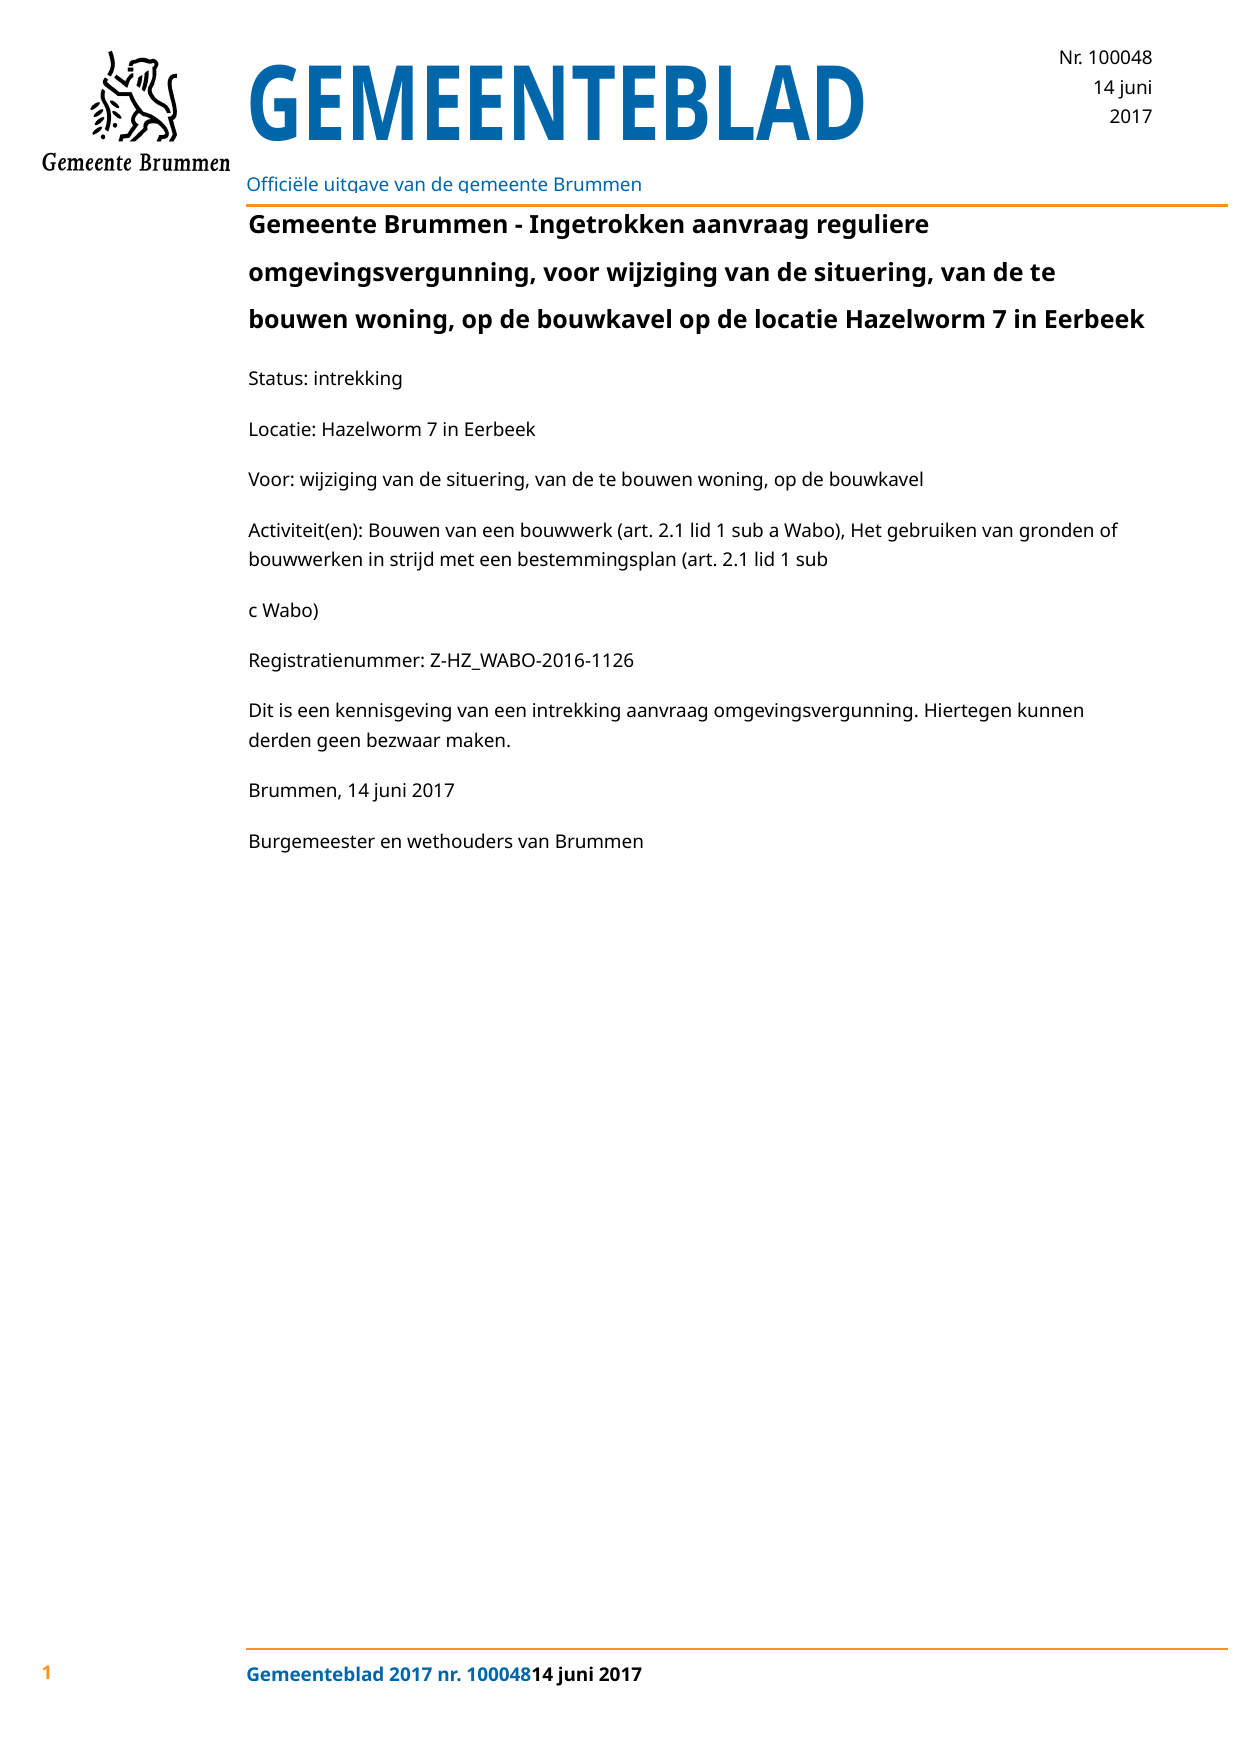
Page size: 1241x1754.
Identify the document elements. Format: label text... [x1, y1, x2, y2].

text Dit is een kennisgeving van een intrekking aanvraag omgevingsvergunning. Hiertegen kunnen derden geen bezwaar maken. [248, 698, 1152, 753]
text c Wabo) [248, 597, 1152, 622]
picture [41, 47, 231, 172]
text Gemeente Brummen - Ingetrokken aanvraag reguliere omgevingsvergunning, voor wijziging van de situering, van de te bouwen woning, op de bouwkavel op de locatie Hazelworm 7 in Eerbeek [248, 207, 1152, 336]
text Activiteit(en): Bouwen van een bouwwerk (art. 2.1 lid 1 sub a Wabo), Het gebruiken van gronden of bouwwerken in strijd met een bestemmingsplan (art. 2.1 lid 1 sub [248, 517, 1152, 572]
text Registratienummer: Z-HZ_WABO-2016-1126 [248, 647, 1152, 673]
text Voor: wijziging van de situering, van de te bouwen woning, op de bouwkavel [248, 466, 1152, 492]
text Status: intrekking [248, 366, 1152, 391]
text Brummen, 14 juni 2017 [248, 778, 1152, 803]
text Burgemeester en wethouders van Brummen [248, 828, 1152, 854]
text Locatie: Hazelworm 7 in Eerbeek [248, 416, 1152, 442]
